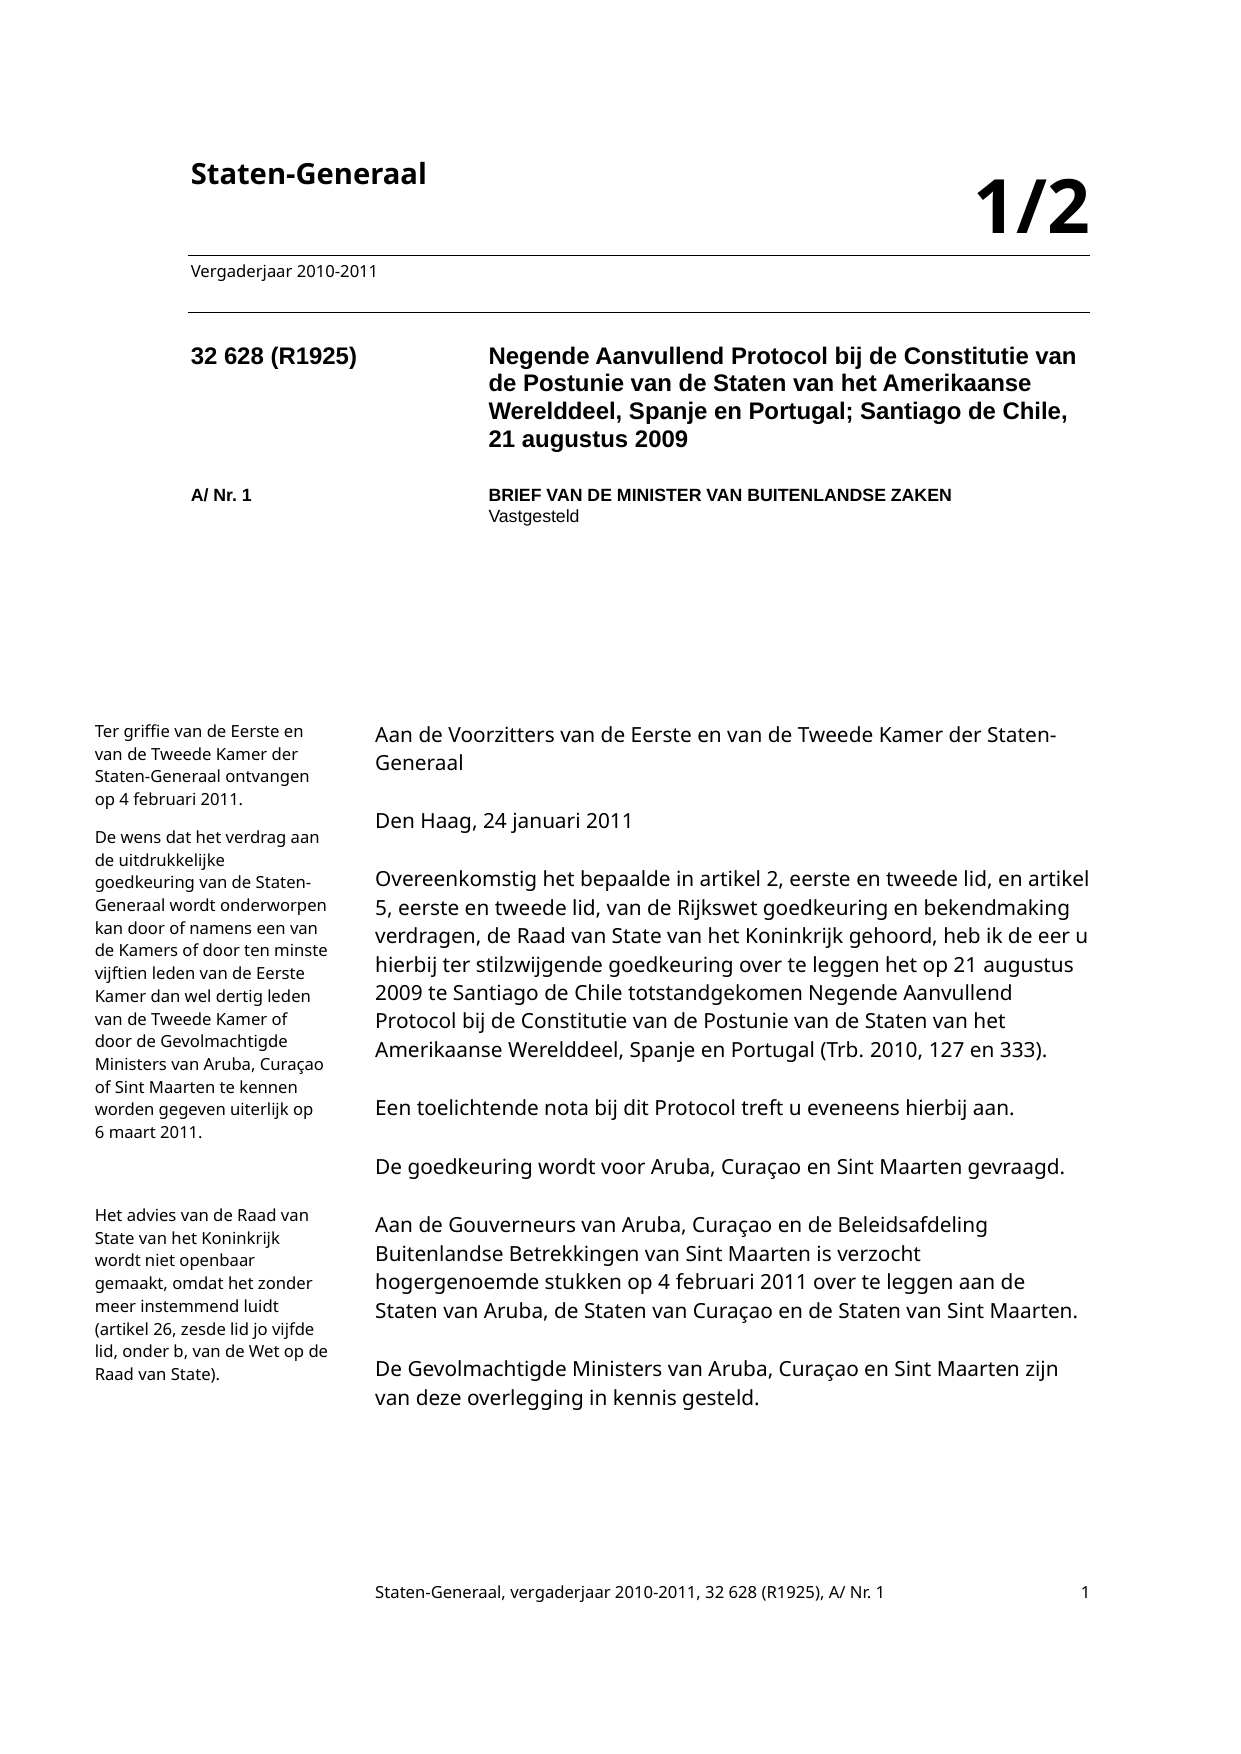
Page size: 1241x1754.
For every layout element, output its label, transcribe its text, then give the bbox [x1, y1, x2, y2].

text Een toelichtende nota bij dit Protocol treft u eveneens hierbij aan. [375, 1093, 1090, 1122]
text Aan de Voorzitters van de Eerste en van de Tweede Kamer der Staten-Generaal [375, 720, 1090, 777]
text De Gevolmachtigde Ministers van Aruba, Curaçao en Sint Maarten zijn van deze overlegging in kennis gesteld. [375, 1354, 1090, 1411]
table_cell Negende Aanvullend Protocol bij de Constitutie van de Postunie van de Staten van het Amerikaanse Werelddeel, Spanje en Portugal; Santiago de Chile, 21 augustus 2009 [485, 339, 1090, 482]
text Den Haag, 24 januari 2011 [375, 806, 1090, 834]
table_cell A/ Nr. 1 [188, 482, 485, 601]
table_cell [485, 313, 1090, 339]
text De wens dat het verdrag aan de uitdrukkelijke goedkeuring van de Staten-Generaal wordt onderworpen kan door of namens een van de Kamers of door ten minste vijftien leden van de Eerste Kamer dan wel dertig leden van de Tweede Kamer of door de Gevolmachtigde Ministers van Aruba, Curaçao of Sint Maarten te kennen worden gegeven uiterlijk op 6 maart 2011. [94, 826, 328, 1143]
text Ter griffie van de Eerste en van de Tweede Kamer der Staten-Generaal ontvangen op 4 februari 2011. [94, 720, 328, 811]
table_cell [485, 256, 1090, 312]
text [94, 811, 328, 826]
text Aan de Gouverneurs van Aruba, Curaçao en de Beleidsafdeling Buitenlandse Betrekkingen van Sint Maarten is verzocht hogergenoemde stukken op 4 februari 2011 over te leggen aan de Staten van Aruba, de Staten van Curaçao en de Staten van Sint Maarten. [375, 1210, 1090, 1324]
table_header Staten-Generaal [188, 150, 909, 255]
text Overeenkomstig het bepaalde in artikel 2, eerste en tweede lid, en artikel 5, eerste en tweede lid, van de Rijkswet goedkeuring en bekendmaking verdragen, de Raad van State van het Koninkrijk gehoord, heb ik de eer u hierbij ter stilzwijgende goedkeuring over te leggen het op 21 augustus 2009 te Santiago de Chile totstandgekomen Negende Aanvullend Protocol bij de Constitutie van de Postunie van de Staten van het Amerikaanse Werelddeel, Spanje en Portugal (Trb. 2010, 127 en 333). [375, 864, 1090, 1063]
table_cell Vergaderjaar 2010-2011 [188, 256, 485, 312]
table_cell 32 628 (R1925) [188, 339, 485, 482]
table_cell [188, 313, 485, 339]
table_header 1/2 [910, 150, 1090, 255]
table_cell BRIEF VAN DE MINISTER VAN BUITENLANDSE ZAKEN Vastgesteld [485, 482, 1090, 601]
text De goedkeuring wordt voor Aruba, Curaçao en Sint Maarten gevraagd. [375, 1152, 1090, 1180]
text Het advies van de Raad van State van het Koninkrijk wordt niet openbaar gemaakt, omdat het zonder meer instemmend luidt (artikel 26, zesde lid jo vijfde lid, onder b, van de Wet op de Raad van State). [94, 1203, 328, 1385]
